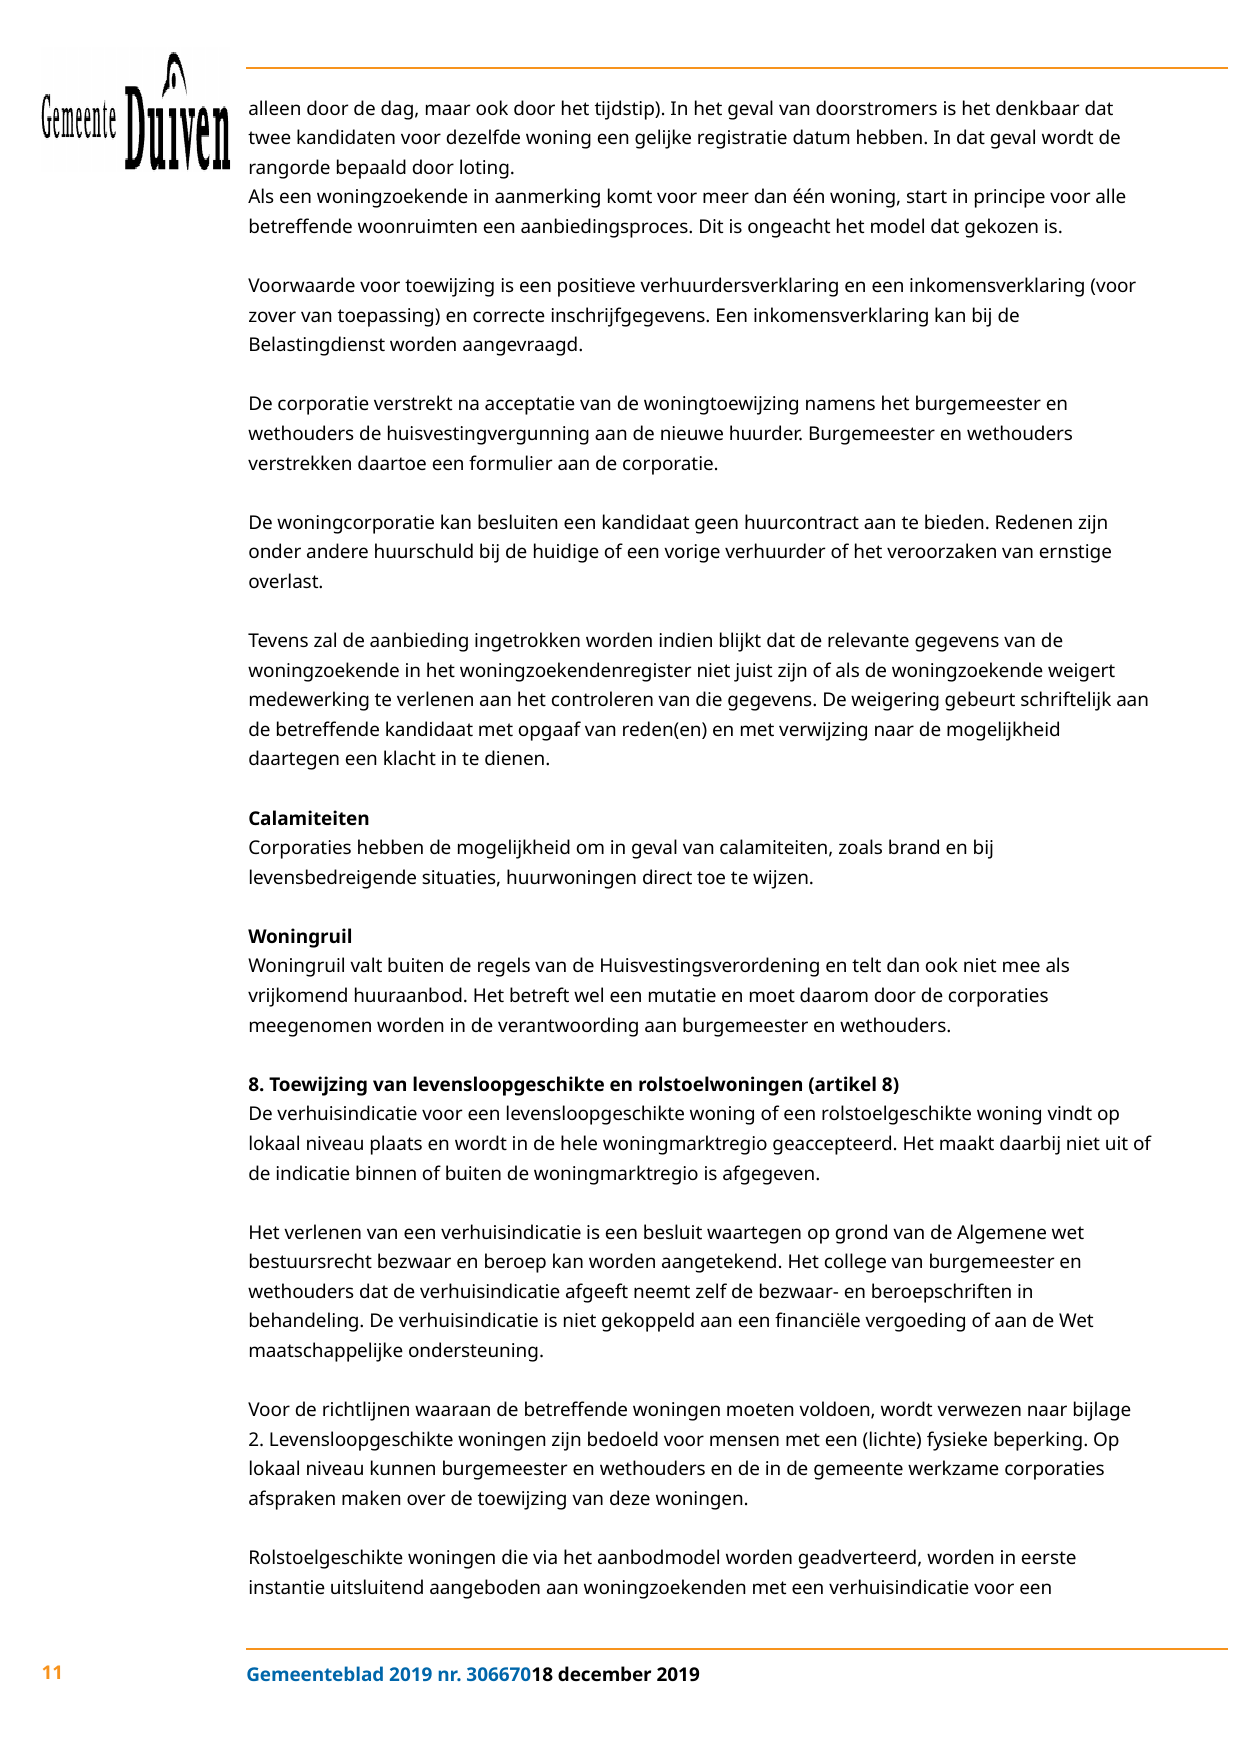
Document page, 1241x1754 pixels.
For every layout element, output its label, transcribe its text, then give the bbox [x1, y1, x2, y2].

text De corporatie verstrekt na acceptatie van de woningtoewijzing namens het burgemeester en wethouders de huisvestingvergunning aan de nieuwe huurder. Burgemeester en wethouders verstrekken daartoe een formulier aan de corporatie. [248, 391, 1152, 476]
text Het verlenen van een verhuisindicatie is een besluit waartegen op grond van de Algemene wet bestuursrecht bezwaar en beroep kan worden aangetekend. Het college van burgemeester en wethouders dat de verhuisindicatie afgeeft neemt zelf de bezwaar- en beroepschriften in behandeling. De verhuisindicatie is niet gekoppeld aan een financiële vergoeding of aan de Wet maatschappelijke ondersteuning. [248, 1219, 1152, 1363]
text alleen door de dag, maar ook door het tijdstip). In het geval van doorstromers is het denkbaar dat twee kandidaten voor dezelfde woning een gelijke registratie datum hebben. In dat geval wordt de rangorde bepaald door loting. [248, 95, 1152, 180]
text De woningcorporatie kan besluiten een kandidaat geen huurcontract aan te bieden. Redenen zijn onder andere huurschuld bij de huidige of een vorige verhuurder of het veroorzaken van ernstige overlast. [248, 509, 1152, 594]
text Corporaties hebben de mogelijkheid om in geval van calamiteiten, zoals brand en bij levensbedreigende situaties, huurwoningen direct toe te wijzen. [248, 834, 1152, 890]
picture [41, 47, 231, 172]
text De verhuisindicatie voor een levensloopgeschikte woning of een rolstoelgeschikte woning vindt op lokaal niveau plaats en wordt in de hele woningmarktregio geaccepteerd. Het maakt daarbij niet uit of de indicatie binnen of buiten de woningmarktregio is afgegeven. [248, 1101, 1152, 1186]
text Tevens zal de aanbieding ingetrokken worden indien blijkt dat de relevante gegevens van de woningzoekende in het woningzoekendenregister niet juist zijn of als de woningzoekende weigert medewerking te verlenen aan het controleren van die gegevens. De weigering gebeurt schriftelijk aan de betreffende kandidaat met opgaaf van reden(en) en met verwijzing naar de mogelijkheid daartegen een klacht in te dienen. [248, 627, 1152, 771]
text Voorwaarde voor toewijzing is een positieve verhuurdersverklaring en een inkomensverklaring (voor zover van toepassing) en correcte inschrijfgegevens. Een inkomensverklaring kan bij de Belastingdienst worden aangevraagd. [248, 272, 1152, 357]
text Woningruil [248, 923, 1152, 949]
text Calamiteiten [248, 805, 1152, 831]
text Voor de richtlijnen waaraan de betreffende woningen moeten voldoen, wordt verwezen naar bijlage 2. Levensloopgeschikte woningen zijn bedoeld voor mensen met een (lichte) fysieke beperking. Op lokaal niveau kunnen burgemeester en wethouders en de in de gemeente werkzame corporaties afspraken maken over de toewijzing van deze woningen. [248, 1396, 1152, 1511]
text Rolstoelgeschikte woningen die via het aanbodmodel worden geadverteerd, worden in eerste instantie uitsluitend aangeboden aan woningzoekenden met een verhuisindicatie voor een [248, 1544, 1152, 1600]
text Woningruil valt buiten de regels van de Huisvestingsverordening en telt dan ook niet mee als vrijkomend huuraanbod. Het betreft wel een mutatie en moet daarom door de corporaties meegenomen worden in de verantwoording aan burgemeester en wethouders. [248, 953, 1152, 1038]
text Als een woningzoekende in aanmerking komt voor meer dan één woning, start in principe voor alle betreffende woonruimten een aanbiedingsproces. Dit is ongeacht het model dat gekozen is. [248, 183, 1152, 239]
text 8. Toewijzing van levensloopgeschikte en rolstoelwoningen (artikel 8) [248, 1071, 1152, 1097]
